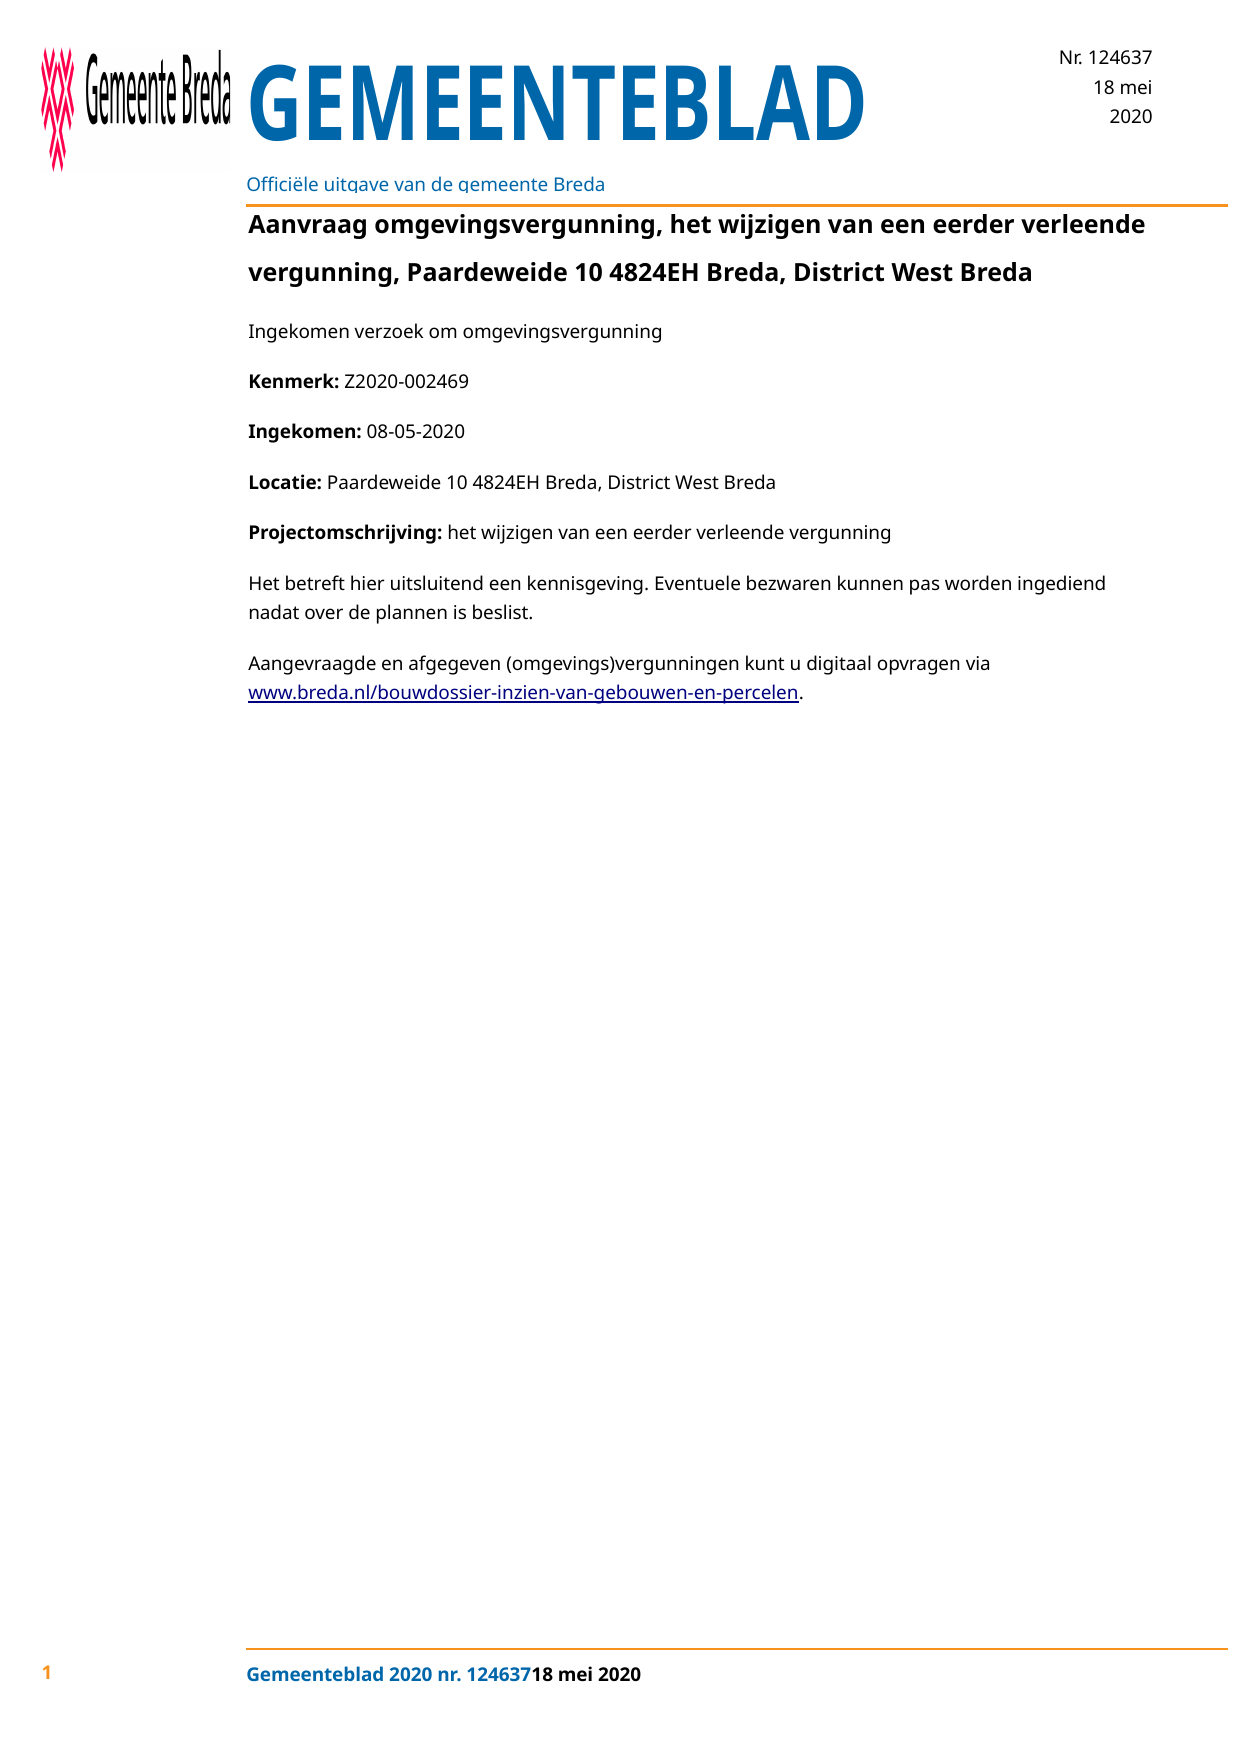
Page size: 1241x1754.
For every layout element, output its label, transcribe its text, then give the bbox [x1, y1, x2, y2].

text Aangevraagde en afgegeven (omgevings)vergunningen kunt u digitaal opvragen via www.breda.nl/bouwdossier-inzien-van-gebouwen-en-percelen. [248, 650, 1152, 705]
picture [41, 47, 231, 172]
text Aanvraag omgevingsvergunning, het wijzigen van een eerder verleende vergunning, Paardeweide 10 4824EH Breda, District West Breda [248, 207, 1152, 288]
text Het betreft hier uitsluitend een kennisgeving. Eventuele bezwaren kunnen pas worden ingediend nadat over de plannen is beslist. [248, 570, 1152, 625]
text Ingekomen: 08-05-2020 [248, 419, 1152, 444]
text Ingekomen verzoek om omgevingsvergunning [248, 318, 1152, 344]
text Projectomschrijving: het wijzigen van een eerder verleende vergunning [248, 519, 1152, 545]
text Locatie: Paardeweide 10 4824EH Breda, District West Breda [248, 469, 1152, 495]
text Kenmerk: Z2020-002469 [248, 368, 1152, 394]
